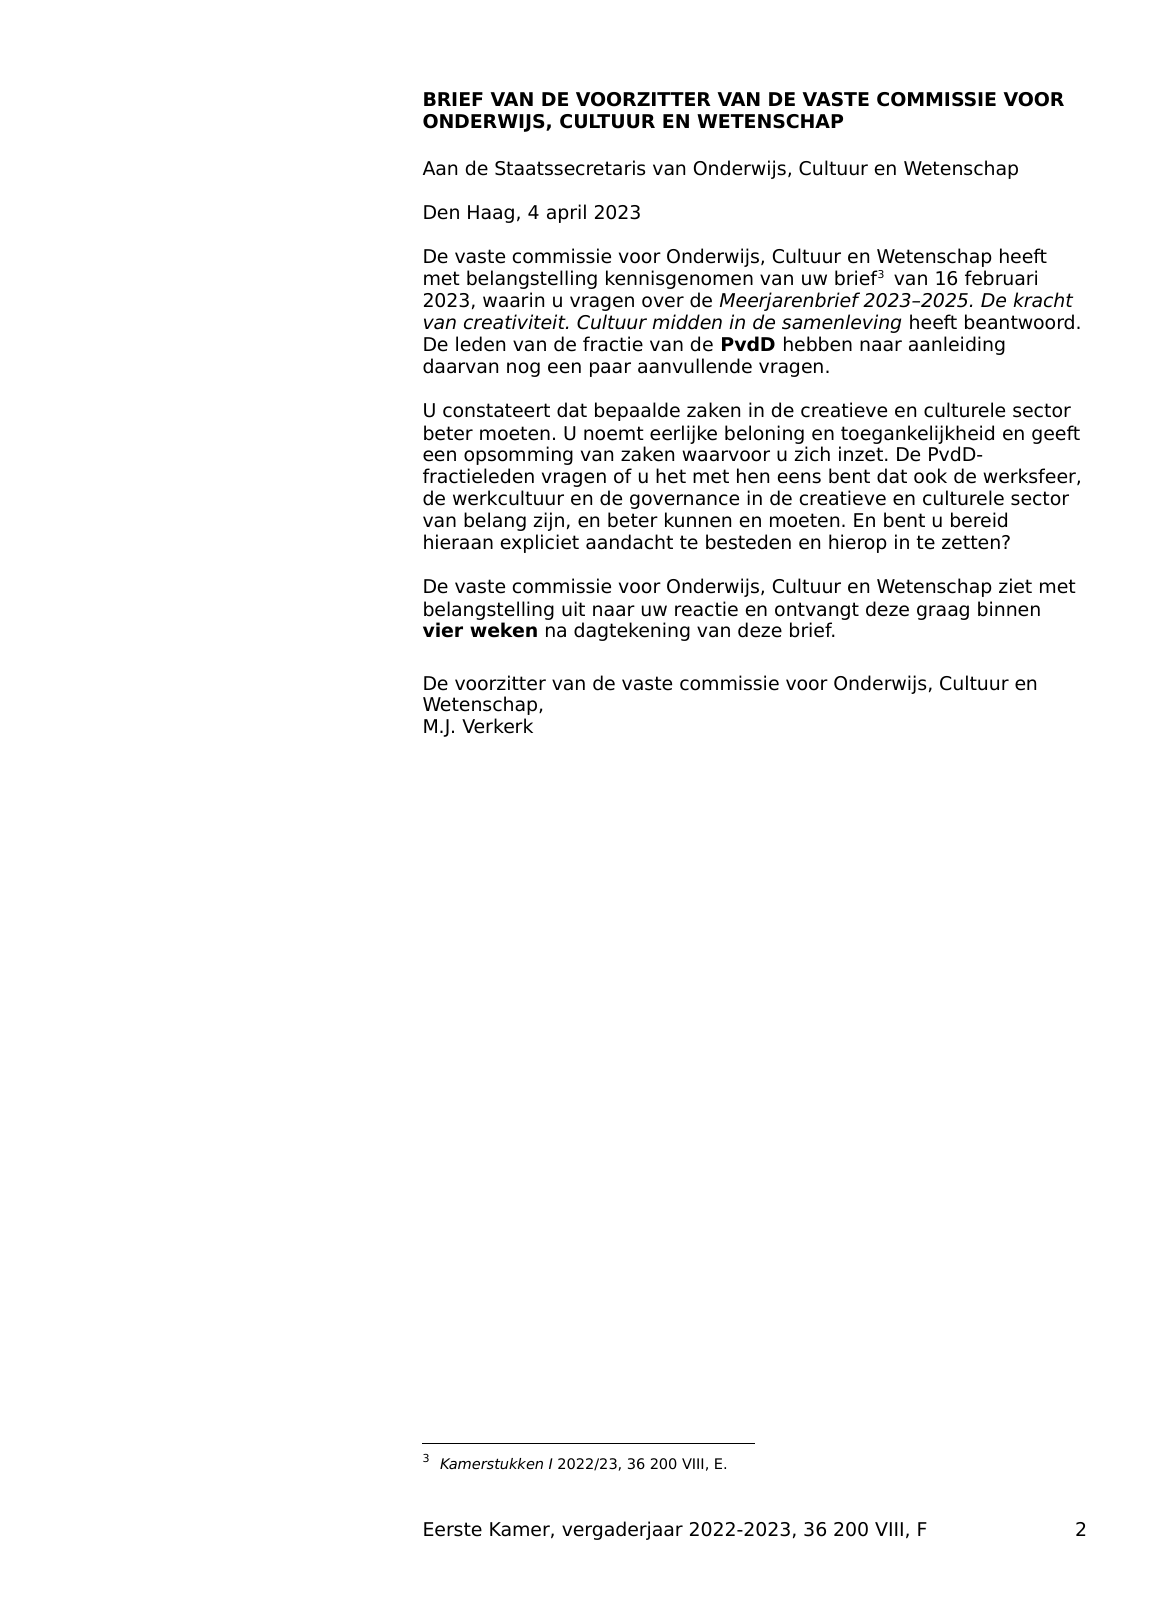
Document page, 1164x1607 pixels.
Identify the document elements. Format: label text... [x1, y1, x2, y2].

text De vaste commissie voor Onderwijs, Cultuur en Wetenschap ziet met belangstelling uit naar uw reactie en ontvangt deze graag binnen vier weken na dagtekening van deze brief. [422, 576, 1087, 642]
subtitle BRIEF VAN DE VOORZITTER VAN DE VASTE COMMISSIE VOOR ONDERWIJS, CULTUUR EN WETENSCHAP [422, 89, 1087, 133]
text De vaste commissie voor Onderwijs, Cultuur en Wetenschap heeft met belangstelling kennisgenomen van uw brief van 16 februari 2023, waarin u vragen over de Meerjarenbrief 2023–2025. De kracht van creativiteit. Cultuur midden in de samenleving heeft beantwoord. De leden van de fractie van de PvdD hebben naar aanleiding daarvan nog een paar aanvullende vragen. [422, 246, 1087, 378]
text De voorzitter van de vaste commissie voor Onderwijs, Cultuur en Wetenschap, M.J. Verkerk [422, 672, 1087, 738]
text Den Haag, 4 april 2023 [422, 202, 1087, 224]
text Kamerstukken I 2022/23, 36 200 VIII, E. [422, 1452, 1087, 1474]
text U constateert dat bepaalde zaken in de creatieve en culturele sector beter moeten. U noemt eerlijke beloning en toegankelijkheid en geeft een opsomming van zaken waarvoor u zich inzet. De PvdD-fractieleden vragen of u het met hen eens bent dat ook de werksfeer, de werkcultuur en de governance in de creatieve en culturele sector van belang zijn, en beter kunnen en moeten. En bent u bereid hieraan expliciet aandacht te besteden en hierop in te zetten? [422, 400, 1087, 554]
text Aan de Staatssecretaris van Onderwijs, Cultuur en Wetenschap [422, 158, 1087, 180]
